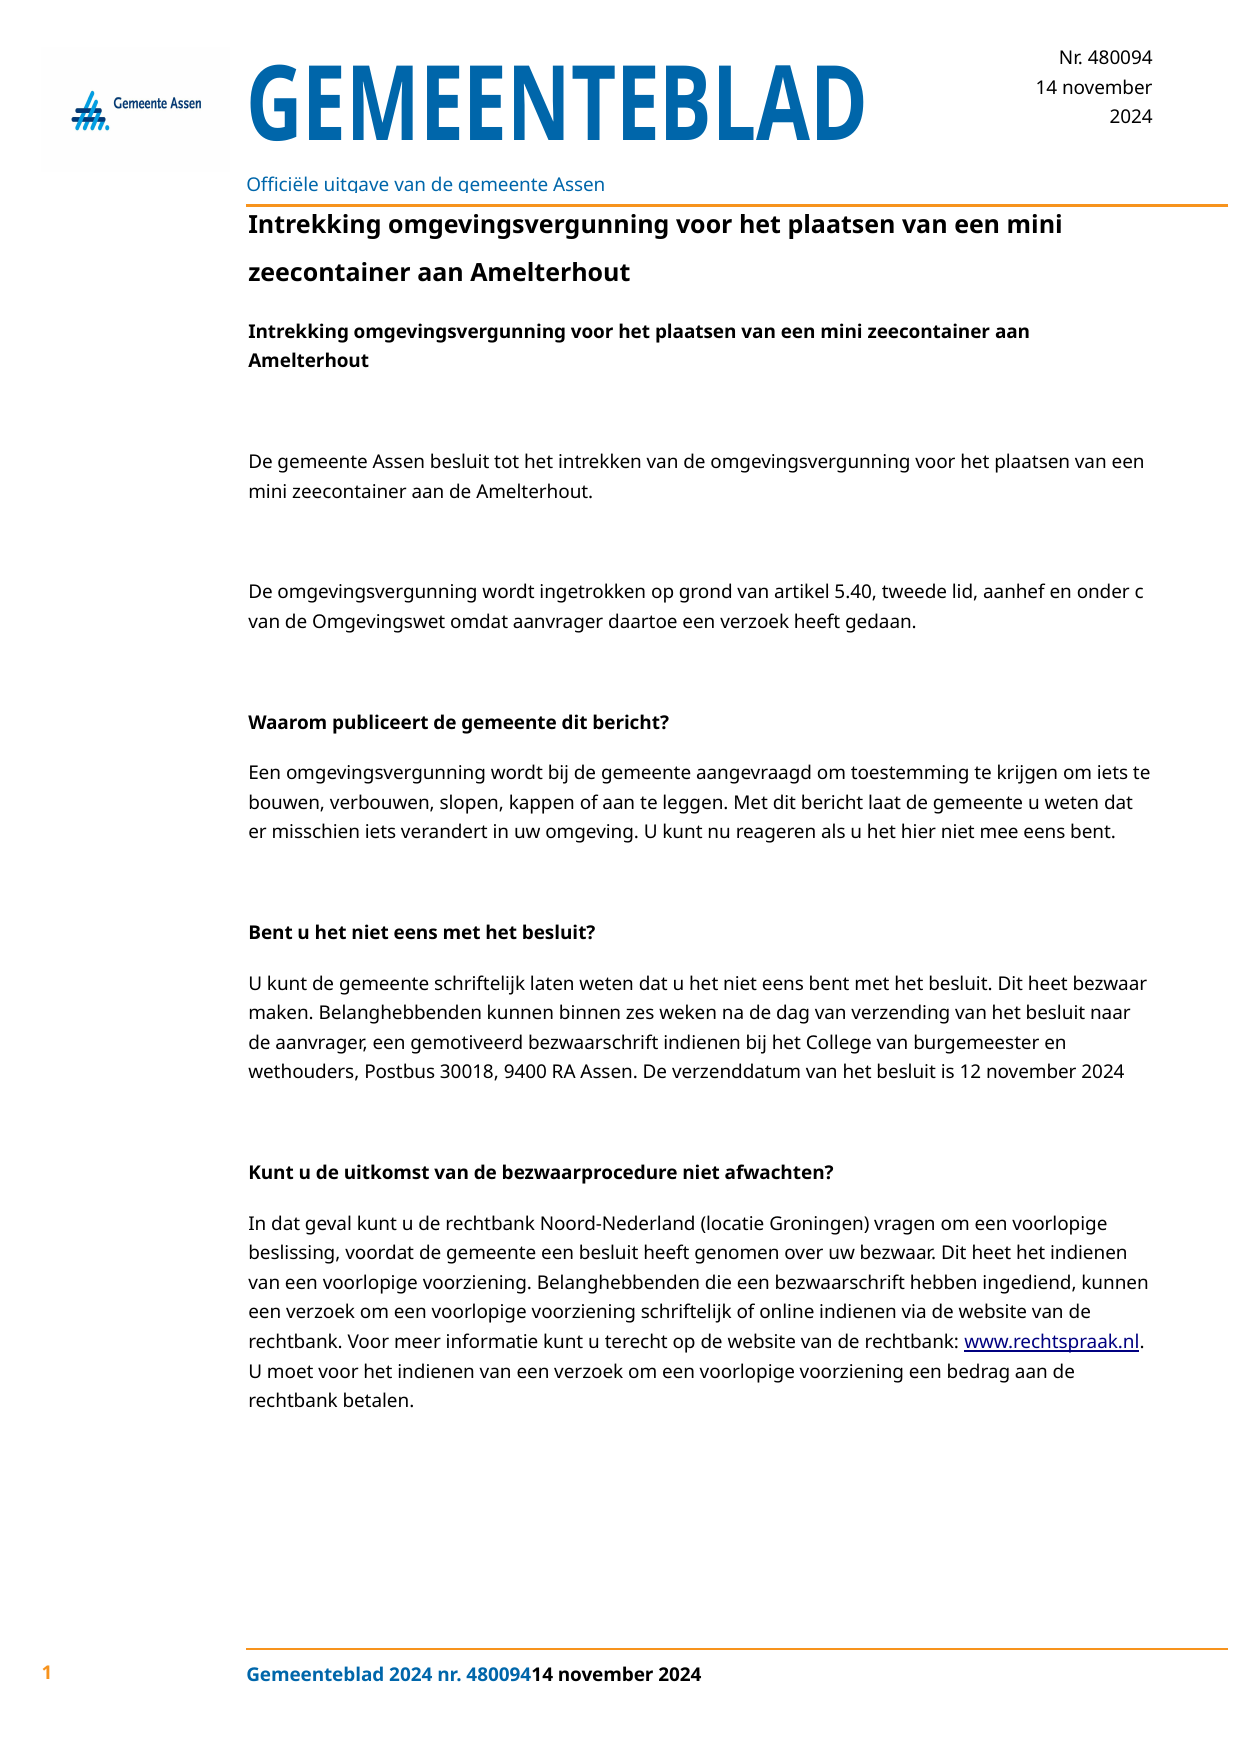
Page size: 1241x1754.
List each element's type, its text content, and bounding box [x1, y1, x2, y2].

text Intrekking omgevingsvergunning voor het plaatsen van een mini zeecontainer aan Amelterhout [248, 318, 1152, 373]
text De gemeente Assen besluit tot het intrekken van de omgevingsvergunning voor het plaatsen van een mini zeecontainer aan de Amelterhout. [248, 448, 1152, 504]
text Kunt u de uitkomst van de bezwaarprocedure niet afwachten? [248, 1159, 1152, 1185]
text Bent u het niet eens met het besluit? [248, 919, 1152, 945]
text Intrekking omgevingsvergunning voor het plaatsen van een mini zeecontainer aan Amelterhout [248, 207, 1152, 288]
text U kunt de gemeente schriftelijk laten weten dat u het niet eens bent met het besluit. Dit heet bezwaar maken. Belanghebbenden kunnen binnen zes weken na de dag van verzending van het besluit naar de aanvrager, een gemotiveerd bezwaarschrift indienen bij het College van burgemeester en wethouders, Postbus 30018, 9400 RA Assen. De verzenddatum van het besluit is 12 november 2024 [248, 970, 1152, 1084]
text Waarom publiceert de gemeente dit bericht? [248, 709, 1152, 735]
text In dat geval kunt u de rechtbank Noord-Nederland (locatie Groningen) vragen om een voorlopige beslissing, voordat de gemeente een besluit heeft genomen over uw bezwaar. Dit heet het indienen van een voorlopige voorziening. Belanghebbenden die een bezwaarschrift hebben ingediend, kunnen een verzoek om een voorlopige voorziening schriftelijk of online indienen via de website van de rechtbank. Voor meer informatie kunt u terecht op de website van de rechtbank: www.rechtspraak.nl. U moet voor het indienen van een verzoek om een voorlopige voorziening een bedrag aan de rechtbank betalen. [248, 1210, 1152, 1413]
text Een omgevingsvergunning wordt bij de gemeente aangevraagd om toestemming te krijgen om iets te bouwen, verbouwen, slopen, kappen of aan te leggen. Met dit bericht laat de gemeente u weten dat er misschien iets verandert in uw omgeving. U kunt nu reageren als u het hier niet mee eens bent. [248, 759, 1152, 844]
text De omgevingsvergunning wordt ingetrokken op grond van artikel 5.40, tweede lid, aanhef en onder c van de Omgevingswet omdat aanvrager daartoe een verzoek heeft gedaan. [248, 579, 1152, 634]
picture [41, 47, 231, 172]
